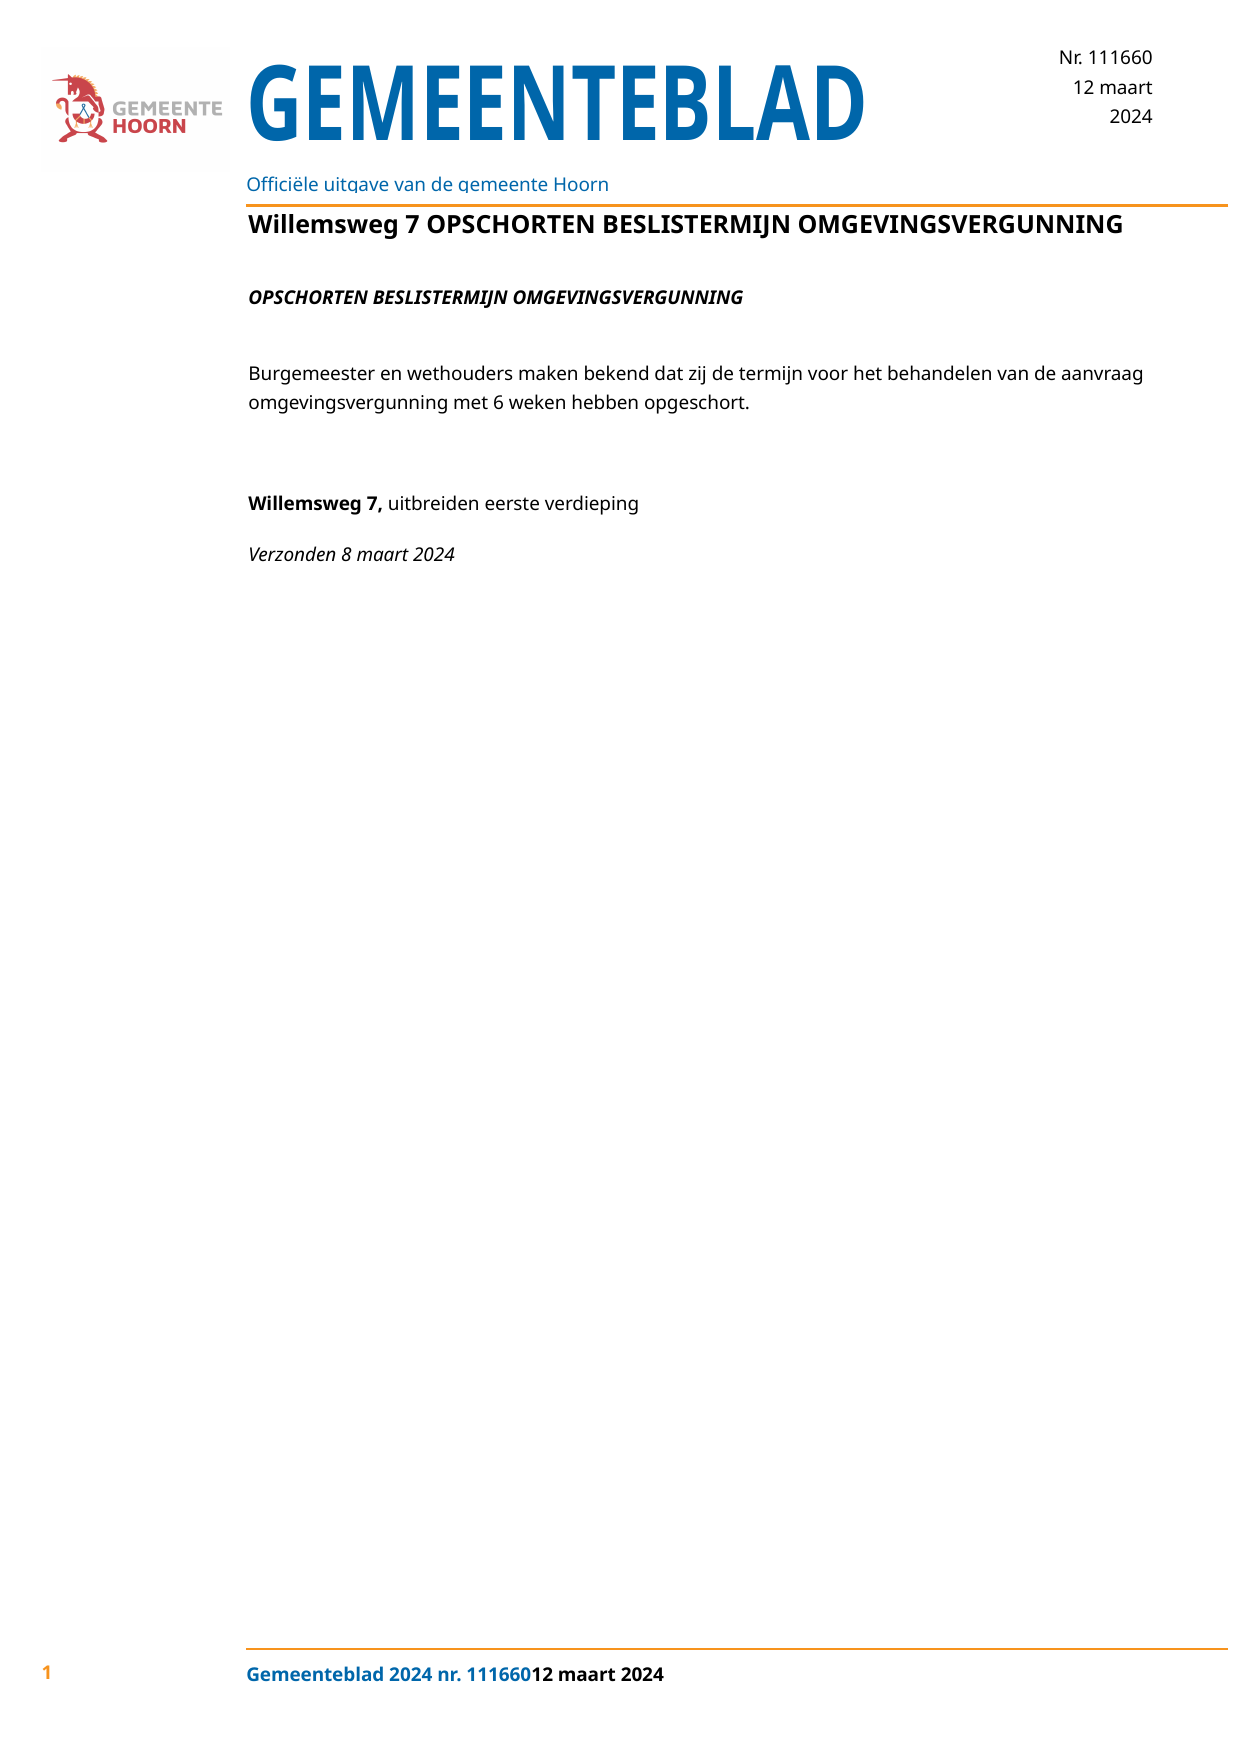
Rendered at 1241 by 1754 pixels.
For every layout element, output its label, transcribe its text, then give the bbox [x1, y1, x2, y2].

text Burgemeester en wethouders maken bekend dat zij de termijn voor het behandelen van de aanvraag omgevingsvergunning met 6 weken hebben opgeschort. [248, 360, 1152, 415]
text Willemsweg 7, uitbreiden eerste verdieping [248, 490, 1152, 516]
text OPSCHORTEN BESLISTERMIJN OMGEVINGSVERGUNNING [248, 284, 1152, 309]
picture [41, 47, 231, 172]
text Willemsweg 7 OPSCHORTEN BESLISTERMIJN OMGEVINGSVERGUNNING [248, 207, 1152, 241]
text Verzonden 8 maart 2024 [248, 541, 1152, 567]
